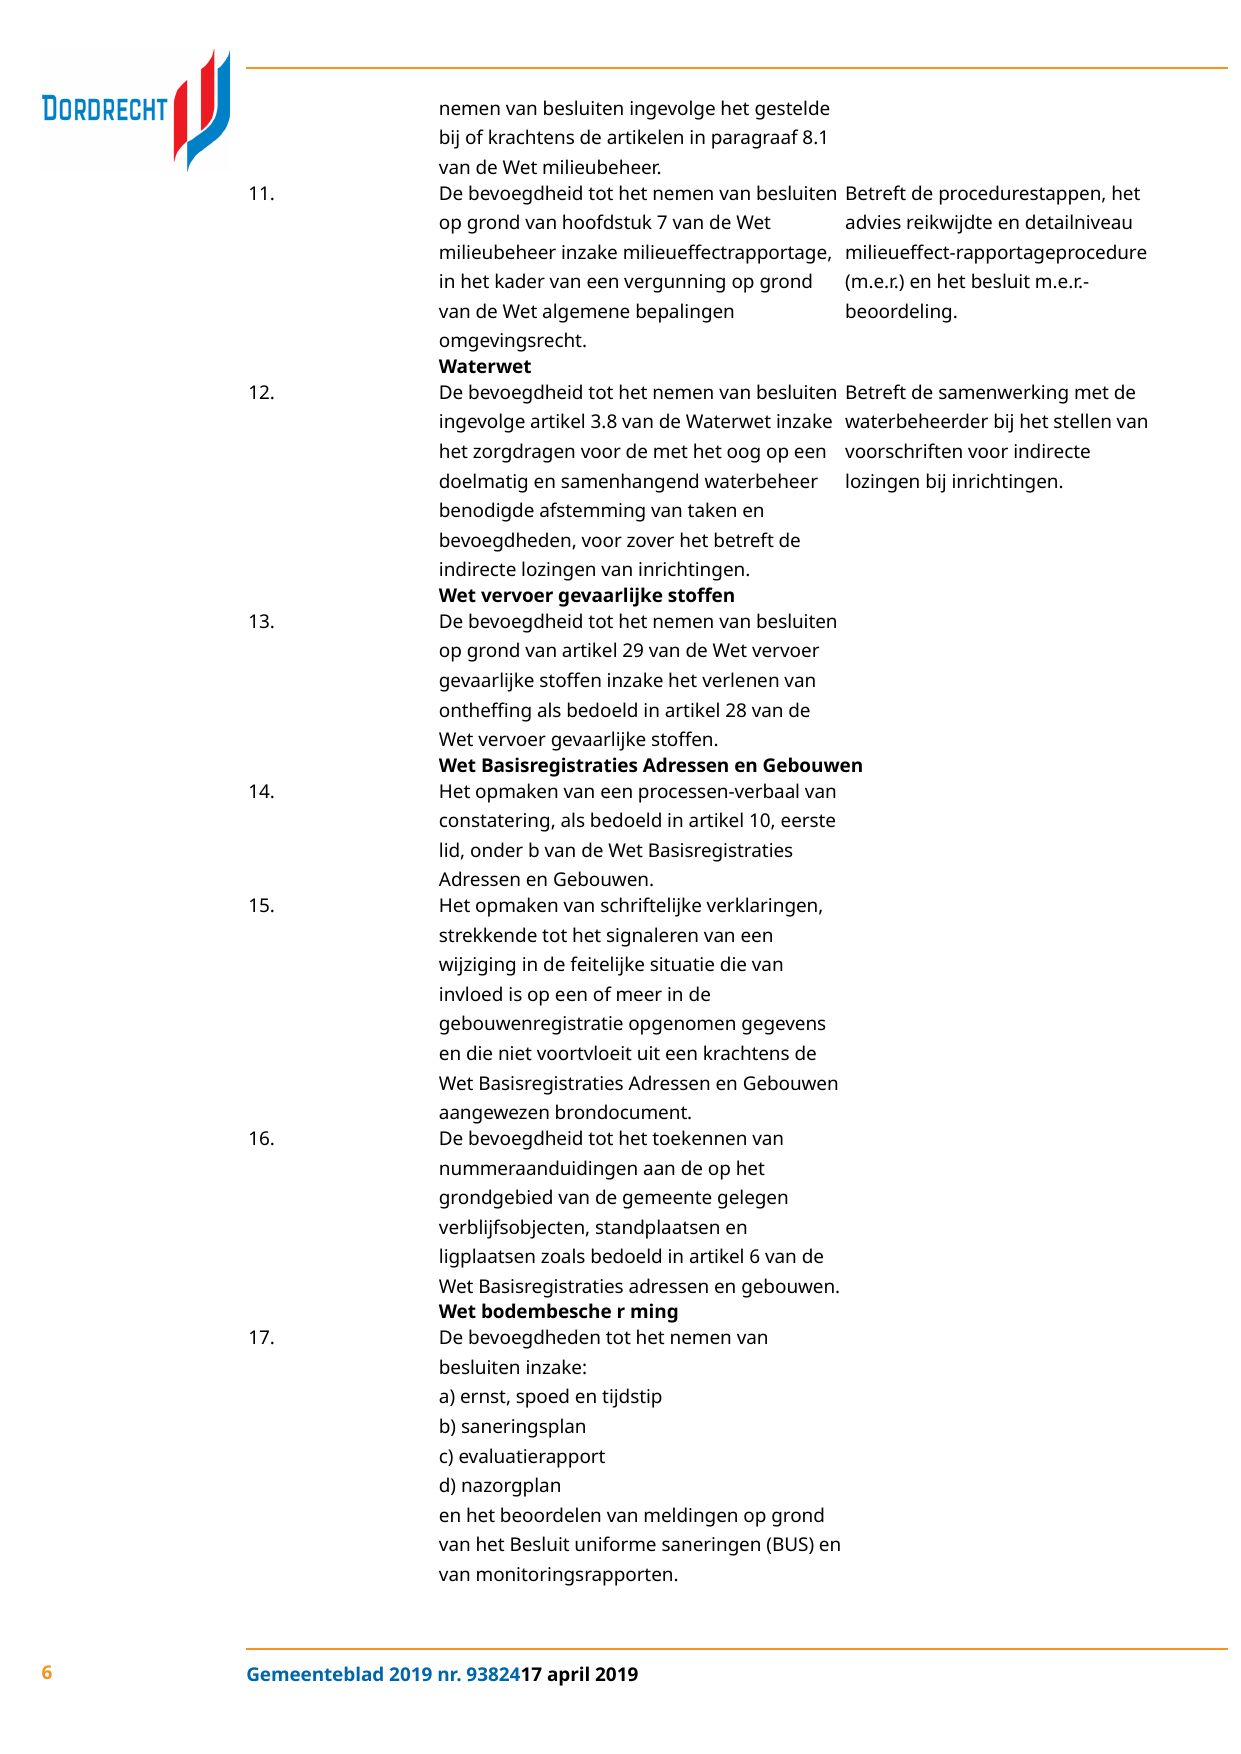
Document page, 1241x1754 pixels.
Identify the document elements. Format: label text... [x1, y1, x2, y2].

table_cell [248, 582, 439, 608]
table_cell [845, 778, 1152, 892]
table_cell [248, 1299, 439, 1324]
table_cell Betreft de samenwerking met de waterbeheerder bij het stellen van voorschriften voor indirecte lozingen bij inrichtingen. [845, 379, 1152, 582]
table_cell Het opmaken van een processen-verbaal van constatering, als bedoeld in artikel 10, eerste lid, onder b van de Wet Basisregistraties Adressen en Gebouwen. [439, 778, 845, 892]
table_cell [248, 353, 439, 379]
table_cell Wet Basisregistraties Adressen en Gebouwen [439, 752, 1152, 778]
table_cell [248, 752, 439, 778]
picture [41, 47, 231, 172]
table_cell Waterwet [439, 353, 1152, 379]
table_cell De bevoegdheden tot het nemen van besluiten inzake: a) ernst, spoed en tijdstip b) saneringsplan c) evaluatierapport d) nazorgplan en het beoordelen van meldingen op grond van het Besluit uniforme saneringen (BUS) en van monitoringsrapporten. [439, 1325, 845, 1587]
table_cell [248, 95, 439, 180]
table_cell 17. [248, 1325, 439, 1587]
table_cell De bevoegdheid tot het nemen van besluiten ingevolge artikel 3.8 van de Waterwet inzake het zorgdragen voor de met het oog op een doelmatig en samenhangend waterbeheer benodigde afstemming van taken en bevoegdheden, voor zover het betreft de indirecte lozingen van inrichtingen. [439, 379, 845, 582]
table_cell [845, 608, 1152, 752]
table_cell Betreft de procedurestappen, het advies reikwijdte en detailniveau milieueffect-rapportageprocedure (m.e.r.) en het besluit m.e.r.-beoordeling. [845, 180, 1152, 353]
table_cell Het opmaken van schriftelijke verklaringen, strekkende tot het signaleren van een wijziging in de feitelijke situatie die van invloed is op een of meer in de gebouwenregistratie opgenomen gegevens en die niet voortvloeit uit een krachtens de Wet Basisregistraties Adressen en Gebouwen aangewezen brondocument. [439, 892, 845, 1125]
table_cell 15. [248, 892, 439, 1125]
table_cell 14. [248, 778, 439, 892]
table_cell [845, 892, 1152, 1125]
table_cell [845, 1325, 1152, 1587]
table_cell 12. [248, 379, 439, 582]
table_cell 13. [248, 608, 439, 752]
table_cell De bevoegdheid tot het nemen van besluiten op grond van hoofdstuk 7 van de Wet milieubeheer inzake milieueffectrapportage, in het kader van een vergunning op grond van de Wet algemene bepalingen omgevingsrecht. [439, 180, 845, 353]
table_cell nemen van besluiten ingevolge het gestelde bij of krachtens de artikelen in paragraaf 8.1 van de Wet milieubeheer. [439, 95, 845, 180]
table_cell Wet bodembesche r ming [439, 1299, 1152, 1324]
table_cell Wet vervoer gevaarlijke stoffen [439, 582, 1152, 608]
table_cell 16. [248, 1125, 439, 1299]
table_cell 11. [248, 180, 439, 353]
table_cell De bevoegdheid tot het toekennen van nummeraanduidingen aan de op het grondgebied van de gemeente gelegen verblijfsobjecten, standplaatsen en ligplaatsen zoals bedoeld in artikel 6 van de Wet Basisregistraties adressen en gebouwen. [439, 1125, 845, 1299]
table_cell De bevoegdheid tot het nemen van besluiten op grond van artikel 29 van de Wet vervoer gevaarlijke stoffen inzake het verlenen van ontheffing als bedoeld in artikel 28 van de Wet vervoer gevaarlijke stoffen. [439, 608, 845, 752]
table_cell [845, 1125, 1152, 1299]
table_cell [845, 95, 1152, 180]
